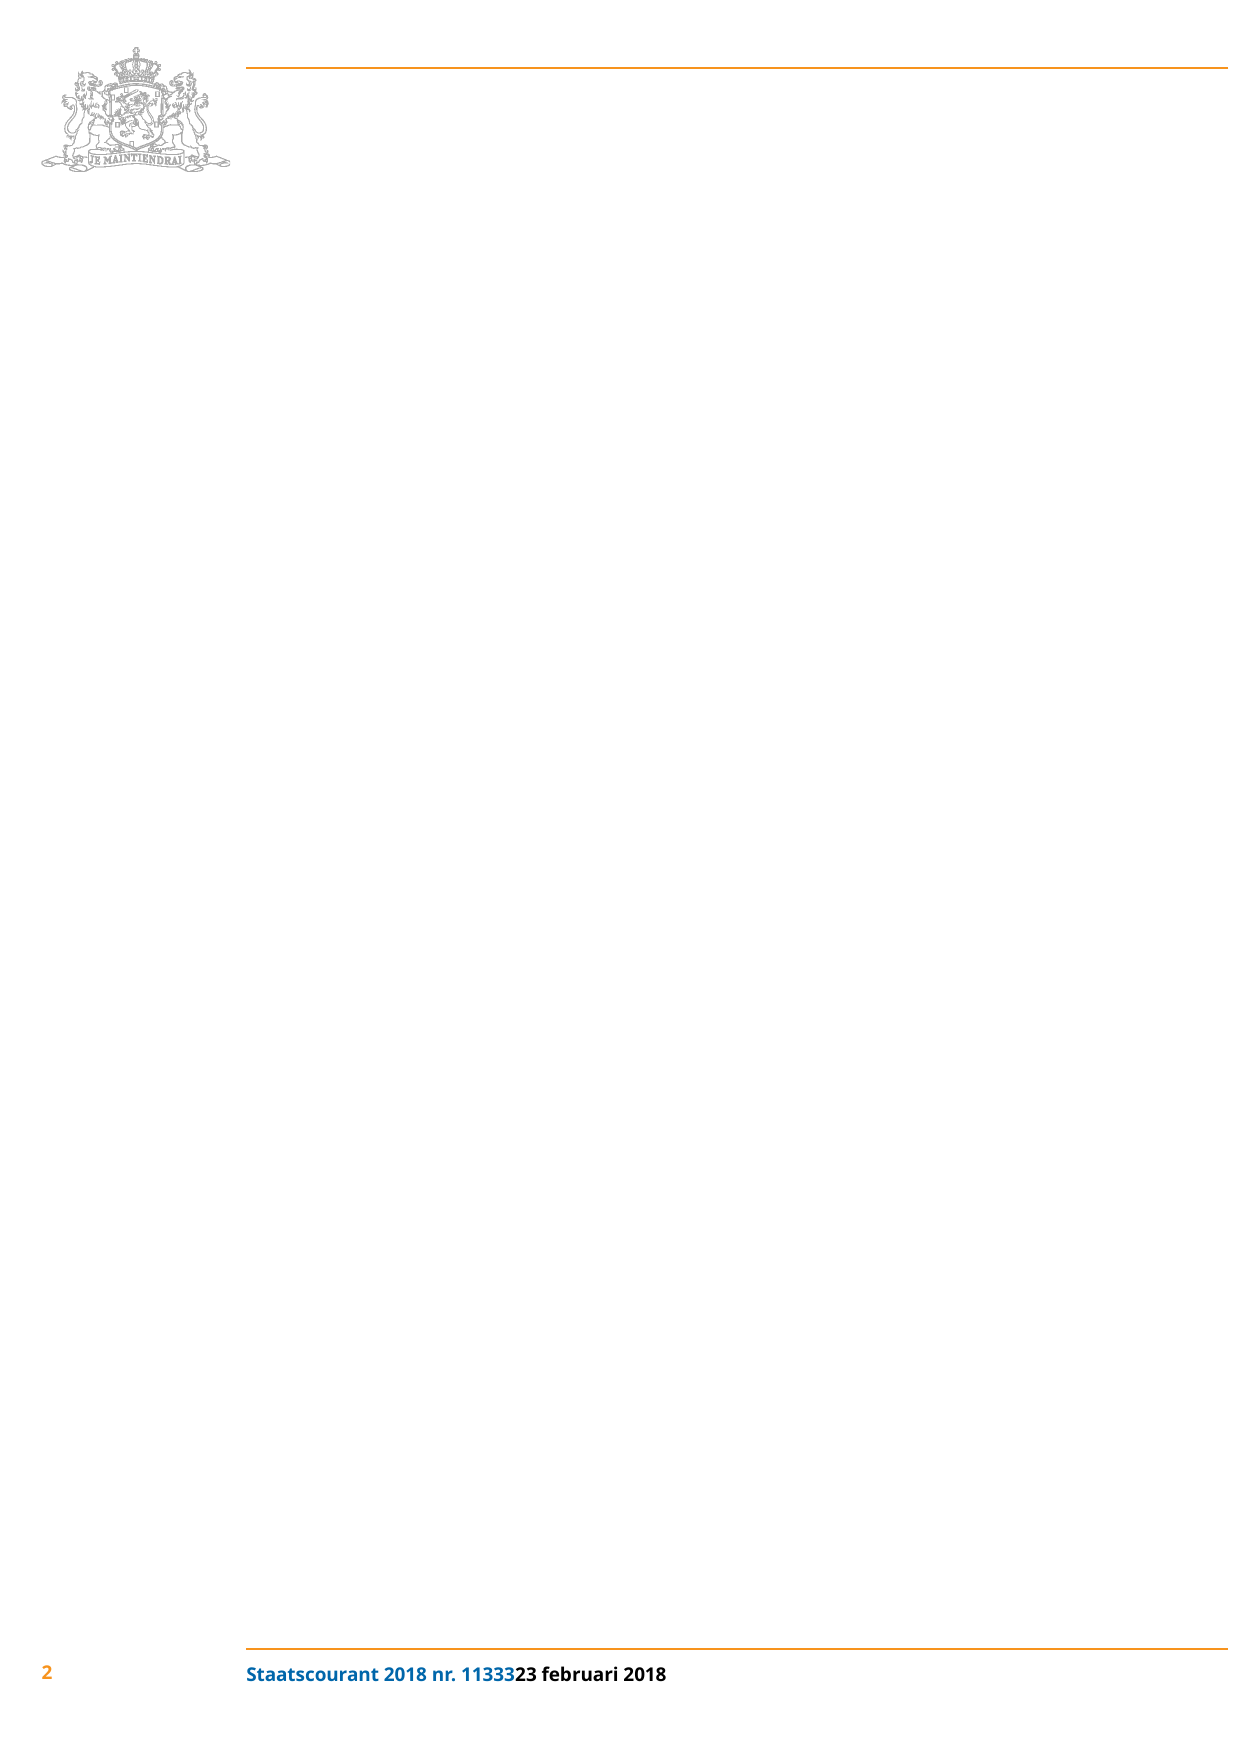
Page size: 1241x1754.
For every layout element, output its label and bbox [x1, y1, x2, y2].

picture [41, 47, 231, 172]
